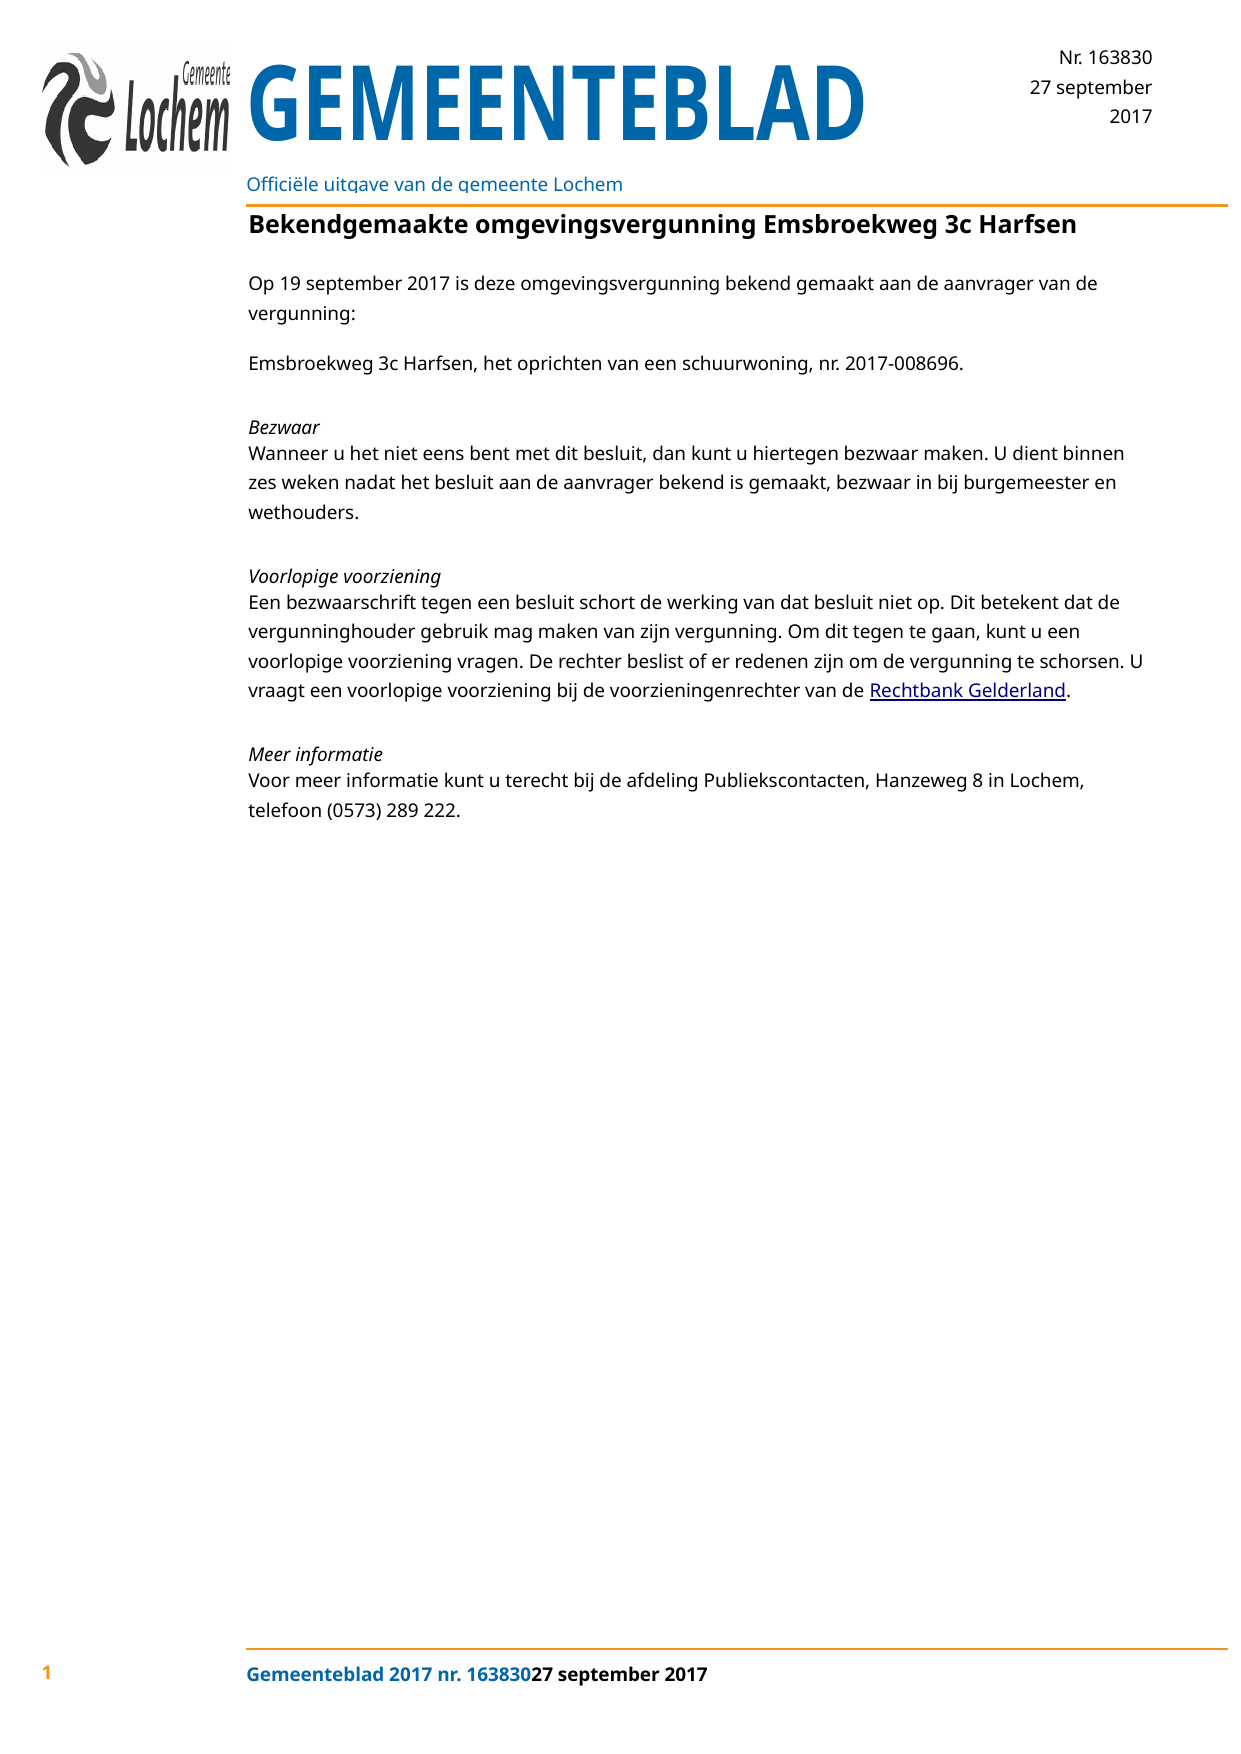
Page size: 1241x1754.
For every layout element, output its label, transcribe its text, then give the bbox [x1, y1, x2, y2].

text Voorlopige voorziening [248, 563, 1152, 589]
text Meer informatie [248, 742, 1152, 767]
text Bezwaar [248, 414, 1152, 440]
text Een bezwaarschrift tegen een besluit schort de werking van dat besluit niet op. Dit betekent dat de vergunninghouder gebruik mag maken van zijn vergunning. Om dit tegen te gaan, kunt u een voorlopige voorziening vragen. De rechter beslist of er redenen zijn om de vergunning te schorsen. U vraagt een voorlopige voorziening bij de voorzieningenrechter van de Rechtbank Gelderland. [248, 589, 1152, 703]
text Voor meer informatie kunt u terecht bij de afdeling Publiekscontacten, Hanzeweg 8 in Lochem, telefoon (0573) 289 222. [248, 767, 1152, 823]
picture [41, 47, 231, 172]
text Wanneer u het niet eens bent met dit besluit, dan kunt u hiertegen bezwaar maken. U dient binnen zes weken nadat het besluit aan de aanvrager bekend is gemaakt, bezwaar in bij burgemeester en wethouders. [248, 440, 1152, 525]
text Emsbroekweg 3c Harfsen, het oprichten van een schuurwoning, nr. 2017-008696. [248, 350, 1152, 376]
text Op 19 september 2017 is deze omgevingsvergunning bekend gemaakt aan de aanvrager van de vergunning: [248, 270, 1152, 326]
text Bekendgemaakte omgevingsvergunning Emsbroekweg 3c Harfsen [248, 207, 1152, 241]
